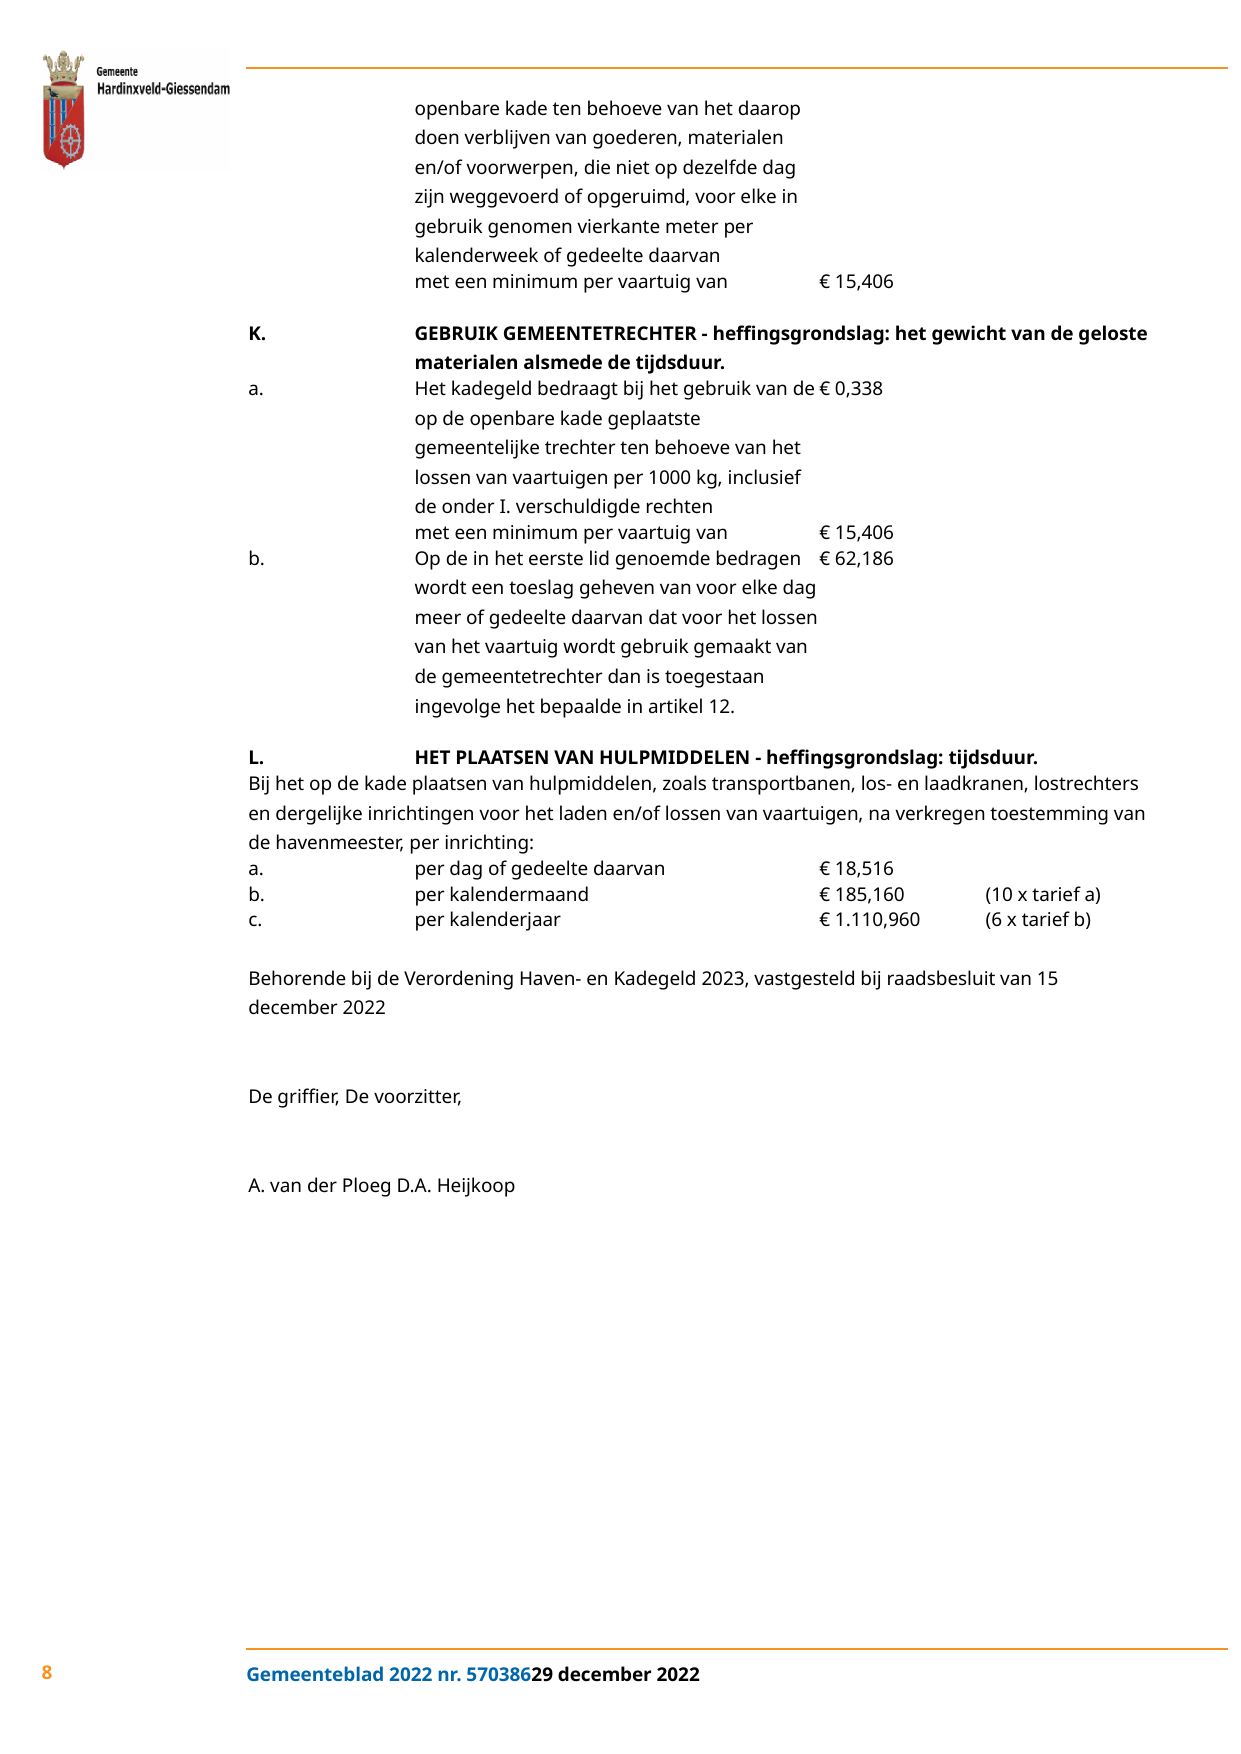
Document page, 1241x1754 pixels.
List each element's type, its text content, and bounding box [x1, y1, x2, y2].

table_cell b. [248, 881, 414, 906]
table_cell € 15,406 [819, 519, 985, 545]
table_cell € 0,338 [819, 375, 985, 519]
table_cell [248, 519, 414, 545]
table_cell (10 x tarief a) [985, 881, 1152, 906]
text A. van der Ploeg D.A. Heijkoop [248, 1172, 1152, 1198]
table_cell (6 x tarief b) [985, 906, 1152, 932]
table_cell [819, 294, 985, 320]
table_cell [985, 95, 1152, 268]
table_cell a. [248, 855, 414, 881]
table_cell [819, 95, 985, 268]
table_cell L. [248, 744, 414, 770]
table_cell b. [248, 545, 414, 719]
table_cell a. [248, 375, 414, 519]
table_cell [414, 719, 819, 744]
table_cell openbare kade ten behoeve van het daarop doen verblijven van goederen, materialen en/of voorwerpen, die niet op dezelfde dag zijn weggevoerd of opgeruimd, voor elke in gebruik genomen vierkante meter per kalenderweek of gedeelte daarvan [414, 95, 819, 268]
table_cell [248, 294, 414, 320]
table_cell Het kadegeld bedraagt bij het gebruik van de op de openbare kade geplaatste gemeentelijke trechter ten behoeve van het lossen van vaartuigen per 1000 kg, inclusief de onder I. verschuldigde rechten [414, 375, 819, 519]
table_cell € 1.110,960 [819, 906, 985, 932]
picture [41, 47, 231, 172]
table_cell [985, 269, 1152, 294]
table_cell [985, 375, 1152, 519]
table_cell met een minimum per vaartuig van [414, 519, 819, 545]
table_cell [985, 294, 1152, 320]
table_cell c. [248, 906, 414, 932]
table_cell € 185,160 [819, 881, 985, 906]
table_cell [819, 719, 985, 744]
table_cell met een minimum per vaartuig van [414, 269, 819, 294]
table_cell per kalendermaand [414, 881, 819, 906]
table_cell Bij het op de kade plaatsen van hulpmiddelen, zoals transportbanen, los- en laadkranen, lostrechters en dergelijke inrichtingen voor het laden en/of lossen van vaartuigen, na verkregen toestemming van de havenmeester, per inrichting: [248, 770, 1152, 855]
table_cell € 18,516 [819, 855, 985, 881]
table_cell [985, 855, 1152, 881]
table_cell HET PLAATSEN VAN HULPMIDDELEN - heffingsgrondslag: tijdsduur. [414, 744, 1152, 770]
table_cell per kalenderjaar [414, 906, 819, 932]
table_cell Op de in het eerste lid genoemde bedragen wordt een toeslag geheven van voor elke dag meer of gedeelte daarvan dat voor het lossen van het vaartuig wordt gebruik gemaakt van de gemeentetrechter dan is toegestaan ingevolge het bepaalde in artikel 12. [414, 545, 819, 719]
table_cell per dag of gedeelte daarvan [414, 855, 819, 881]
table_cell [985, 519, 1152, 545]
table_cell [248, 719, 414, 744]
table_cell [985, 545, 1152, 719]
text De griffier, De voorzitter, [248, 1083, 1152, 1109]
table_cell [414, 294, 819, 320]
table_cell [248, 95, 414, 268]
table_cell [248, 269, 414, 294]
table_cell € 15,406 [819, 269, 985, 294]
text Behorende bij de Verordening Haven- en Kadegeld 2023, vastgesteld bij raadsbesluit van 15 december 2022 [248, 965, 1152, 1020]
table_cell € 62,186 [819, 545, 985, 719]
table_cell K. [248, 320, 414, 375]
table_cell GEBRUIK GEMEENTETRECHTER - heffingsgrondslag: het gewicht van de geloste materialen alsmede de tijdsduur. [414, 320, 1152, 375]
table_cell [985, 719, 1152, 744]
